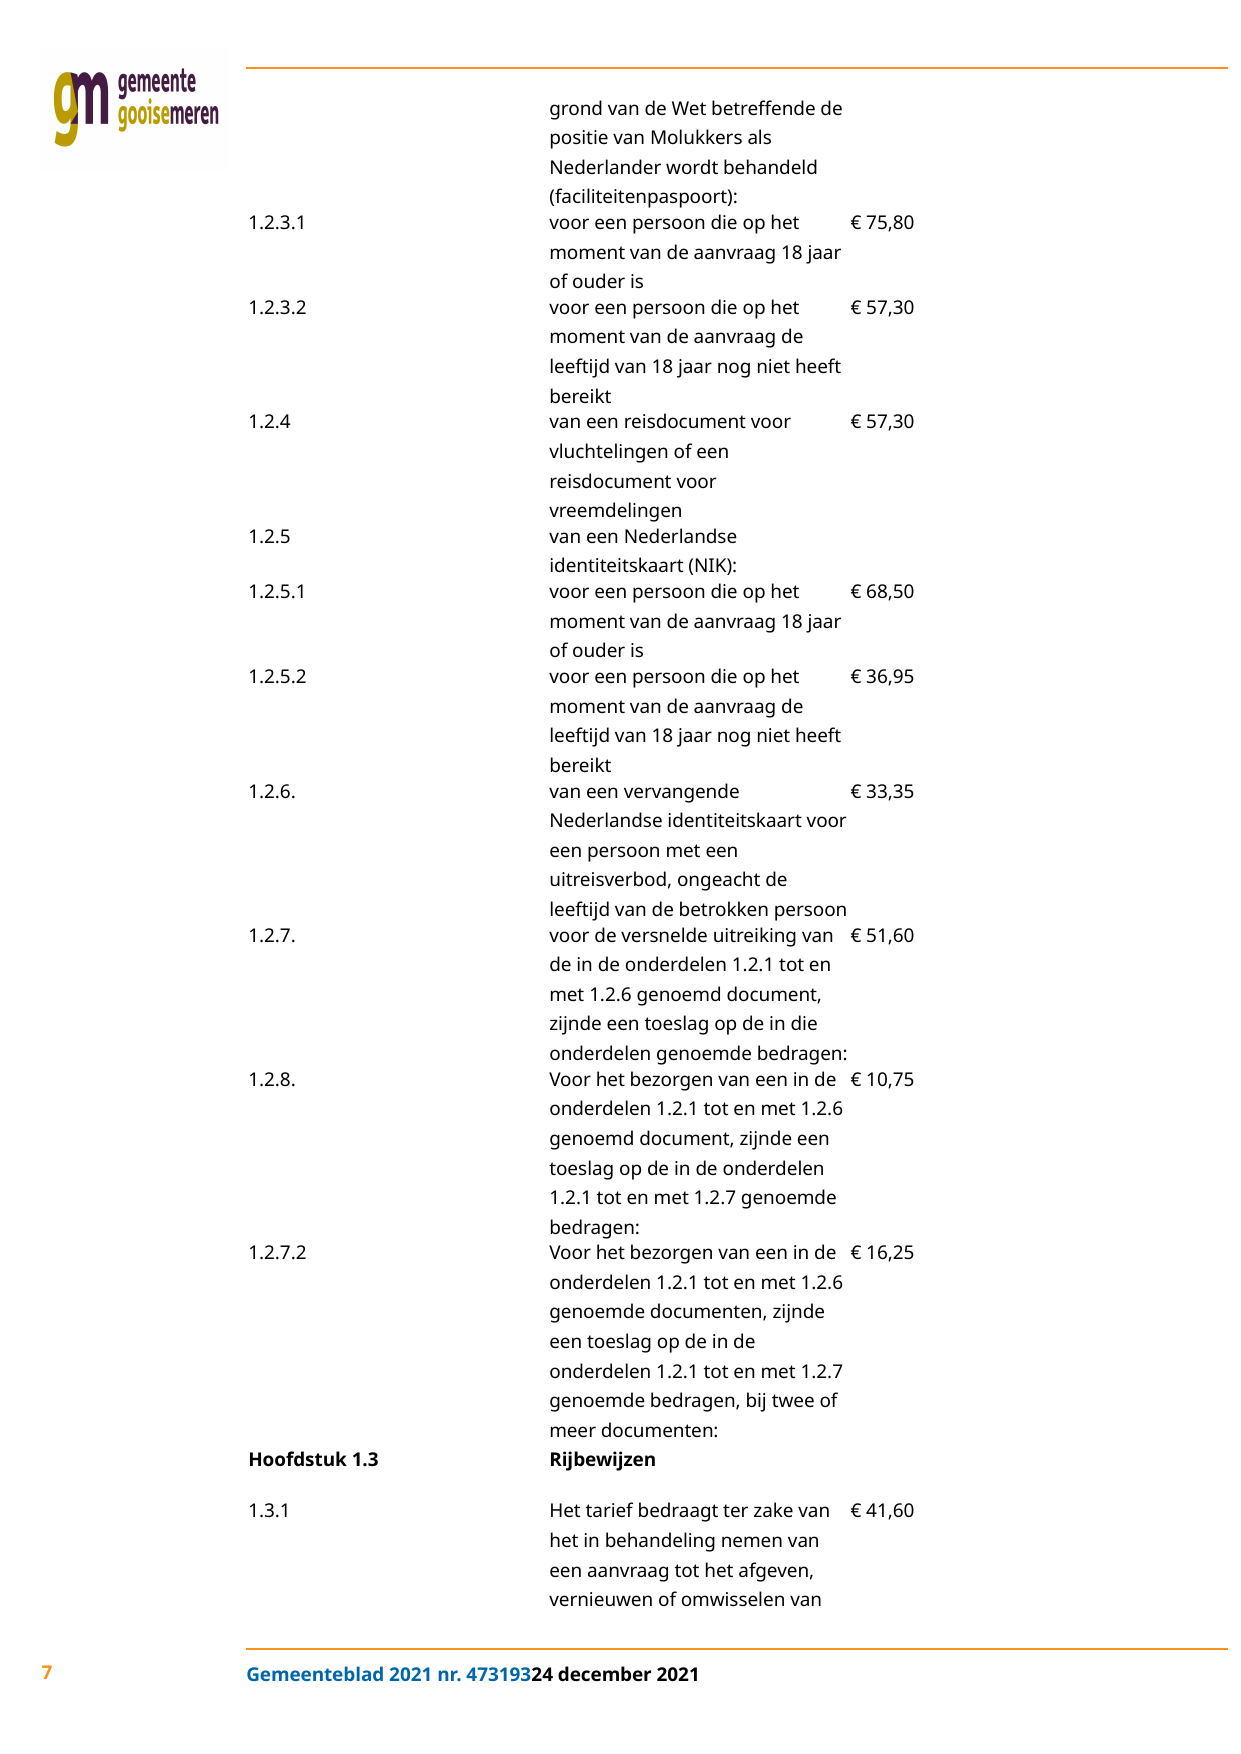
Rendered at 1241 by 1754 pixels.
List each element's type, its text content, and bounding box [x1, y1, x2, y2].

table_cell 1.2.7. [248, 922, 549, 1066]
table_cell € 75,80 [850, 209, 1152, 294]
table_cell [248, 95, 549, 209]
table_cell voor een persoon die op het moment van de aanvraag 18 jaar of ouder is [549, 579, 850, 663]
table_cell 1.2.4 [248, 409, 549, 523]
table_cell [850, 95, 1152, 209]
table_cell € 10,75 [850, 1066, 1152, 1239]
table_cell [850, 523, 1152, 578]
table_cell [850, 1472, 1152, 1498]
table_cell 1.2.5.2 [248, 663, 549, 778]
table_cell voor de versnelde uitreiking van de in de onderdelen 1.2.1 tot en met 1.2.6 genoemd document, zijnde een toeslag op de in die onderdelen genoemde bedragen: [549, 922, 850, 1066]
table_cell 1.2.5.1 [248, 579, 549, 663]
table_header [850, 1446, 1152, 1472]
table_cell 1.2.6. [248, 778, 549, 922]
table_cell 1.3.1 [248, 1498, 549, 1612]
table_cell voor een persoon die op het moment van de aanvraag de leeftijd van 18 jaar nog niet heeft bereikt [549, 294, 850, 409]
table_cell 1.2.8. [248, 1066, 549, 1239]
table_cell € 16,25 [850, 1240, 1152, 1443]
table_cell voor een persoon die op het moment van de aanvraag 18 jaar of ouder is [549, 209, 850, 294]
table_cell van een vervangende Nederlandse identiteitskaart voor een persoon met een uitreisverbod, ongeacht de leeftijd van de betrokken persoon [549, 778, 850, 922]
table_cell 1.2.3.1 [248, 209, 549, 294]
table_cell 1.2.3.2 [248, 294, 549, 409]
table_cell van een Nederlandse identiteitskaart (NIK): [549, 523, 850, 578]
table_cell [248, 1472, 549, 1498]
table_cell Voor het bezorgen van een in de onderdelen 1.2.1 tot en met 1.2.6 genoemd document, zijnde een toeslag op de in de onderdelen 1.2.1 tot en met 1.2.7 genoemde bedragen: [549, 1066, 850, 1239]
table_header Rijbewijzen [549, 1446, 850, 1472]
table_cell € 36,95 [850, 663, 1152, 778]
table_cell grond van de Wet betreffende de positie van Molukkers als Nederlander wordt behandeld (faciliteitenpaspoort): [549, 95, 850, 209]
table_cell voor een persoon die op het moment van de aanvraag de leeftijd van 18 jaar nog niet heeft bereikt [549, 663, 850, 778]
table_cell € 51,60 [850, 922, 1152, 1066]
table_cell 1.2.5 [248, 523, 549, 578]
table_header Hoofdstuk 1.3 [248, 1446, 549, 1472]
table_cell € 33,35 [850, 778, 1152, 922]
table_cell € 57,30 [850, 409, 1152, 523]
table_cell [549, 1472, 850, 1498]
table_cell € 57,30 [850, 294, 1152, 409]
picture [41, 47, 231, 172]
table_cell € 68,50 [850, 579, 1152, 663]
table_cell 1.2.7.2 [248, 1240, 549, 1443]
table_cell van een reisdocument voor vluchtelingen of een reisdocument voor vreemdelingen [549, 409, 850, 523]
table_cell Het tarief bedraagt ter zake van het in behandeling nemen van een aanvraag tot het afgeven, vernieuwen of omwisselen van [549, 1498, 850, 1612]
table_cell € 41,60 [850, 1498, 1152, 1612]
table_cell Voor het bezorgen van een in de onderdelen 1.2.1 tot en met 1.2.6 genoemde documenten, zijnde een toeslag op de in de onderdelen 1.2.1 tot en met 1.2.7 genoemde bedragen, bij twee of meer documenten: [549, 1240, 850, 1443]
